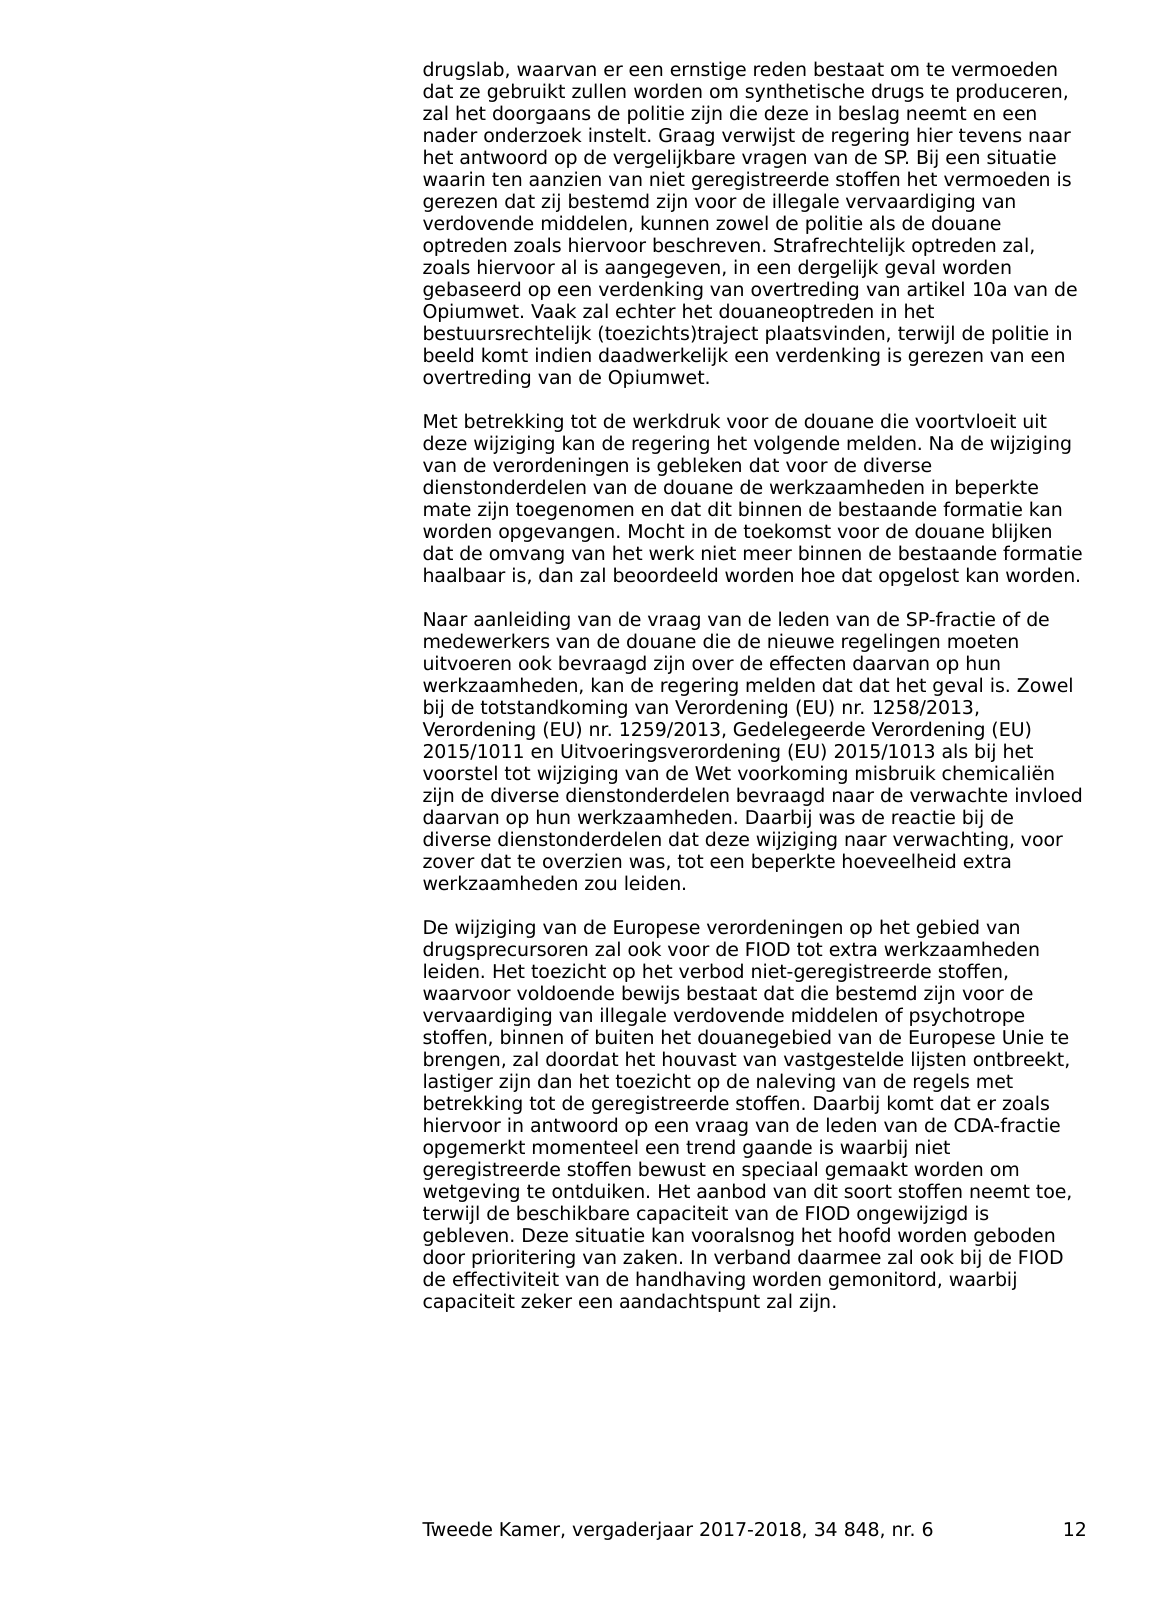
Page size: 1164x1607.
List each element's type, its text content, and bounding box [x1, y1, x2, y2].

text Met betrekking tot de werkdruk voor de douane die voortvloeit uit deze wijziging kan de regering het volgende melden. Na de wijziging van de verordeningen is gebleken dat voor de diverse dienstonderdelen van de douane de werkzaamheden in beperkte mate zijn toegenomen en dat dit binnen de bestaande formatie kan worden opgevangen. Mocht in de toekomst voor de douane blijken dat de omvang van het werk niet meer binnen de bestaande formatie haalbaar is, dan zal beoordeeld worden hoe dat opgelost kan worden. [422, 411, 1087, 587]
text De wijziging van de Europese verordeningen op het gebied van drugsprecursoren zal ook voor de FIOD tot extra werkzaamheden leiden. Het toezicht op het verbod niet-geregistreerde stoffen, waarvoor voldoende bewijs bestaat dat die bestemd zijn voor de vervaardiging van illegale verdovende middelen of psychotrope stoffen, binnen of buiten het douanegebied van de Europese Unie te brengen, zal doordat het houvast van vastgestelde lijsten ontbreekt, lastiger zijn dan het toezicht op de naleving van de regels met betrekking tot de geregistreerde stoffen. Daarbij komt dat er zoals hiervoor in antwoord op een vraag van de leden van de CDA-fractie opgemerkt momenteel een trend gaande is waarbij niet geregistreerde stoffen bewust en speciaal gemaakt worden om wetgeving te ontduiken. Het aanbod van dit soort stoffen neemt toe, terwijl de beschikbare capaciteit van de FIOD ongewijzigd is gebleven. Deze situatie kan vooralsnog het hoofd worden geboden door prioritering van zaken. In verband daarmee zal ook bij de FIOD de effectiviteit van de handhaving worden gemonitord, waarbij capaciteit zeker een aandachtspunt zal zijn. [422, 917, 1087, 1312]
text Naar aanleiding van de vraag van de leden van de SP-fractie of de medewerkers van de douane die de nieuwe regelingen moeten uitvoeren ook bevraagd zijn over de effecten daarvan op hun werkzaamheden, kan de regering melden dat dat het geval is. Zowel bij de totstandkoming van Verordening (EU) nr. 1258/2013, Verordening (EU) nr. 1259/2013, Gedelegeerde Verordening (EU) 2015/1011 en Uitvoeringsverordening (EU) 2015/1013 als bij het voorstel tot wijziging van de Wet voorkoming misbruik chemicaliën zijn de diverse dienstonderdelen bevraagd naar de verwachte invloed daarvan op hun werkzaamheden. Daarbij was de reactie bij de diverse dienstonderdelen dat deze wijziging naar verwachting, voor zover dat te overzien was, tot een beperkte hoeveelheid extra werkzaamheden zou leiden. [422, 609, 1087, 895]
text drugslab, waarvan er een ernstige reden bestaat om te vermoeden dat ze gebruikt zullen worden om synthetische drugs te produceren, zal het doorgaans de politie zijn die deze in beslag neemt en een nader onderzoek instelt. Graag verwijst de regering hier tevens naar het antwoord op de vergelijkbare vragen van de SP. Bij een situatie waarin ten aanzien van niet geregistreerde stoffen het vermoeden is gerezen dat zij bestemd zijn voor de illegale vervaardiging van verdovende middelen, kunnen zowel de politie als de douane optreden zoals hiervoor beschreven. Strafrechtelijk optreden zal, zoals hiervoor al is aangegeven, in een dergelijk geval worden gebaseerd op een verdenking van overtreding van artikel 10a van de Opiumwet. Vaak zal echter het douaneoptreden in het bestuursrechtelijk (toezichts)traject plaatsvinden, terwijl de politie in beeld komt indien daadwerkelijk een verdenking is gerezen van een overtreding van de Opiumwet. [422, 59, 1087, 389]
